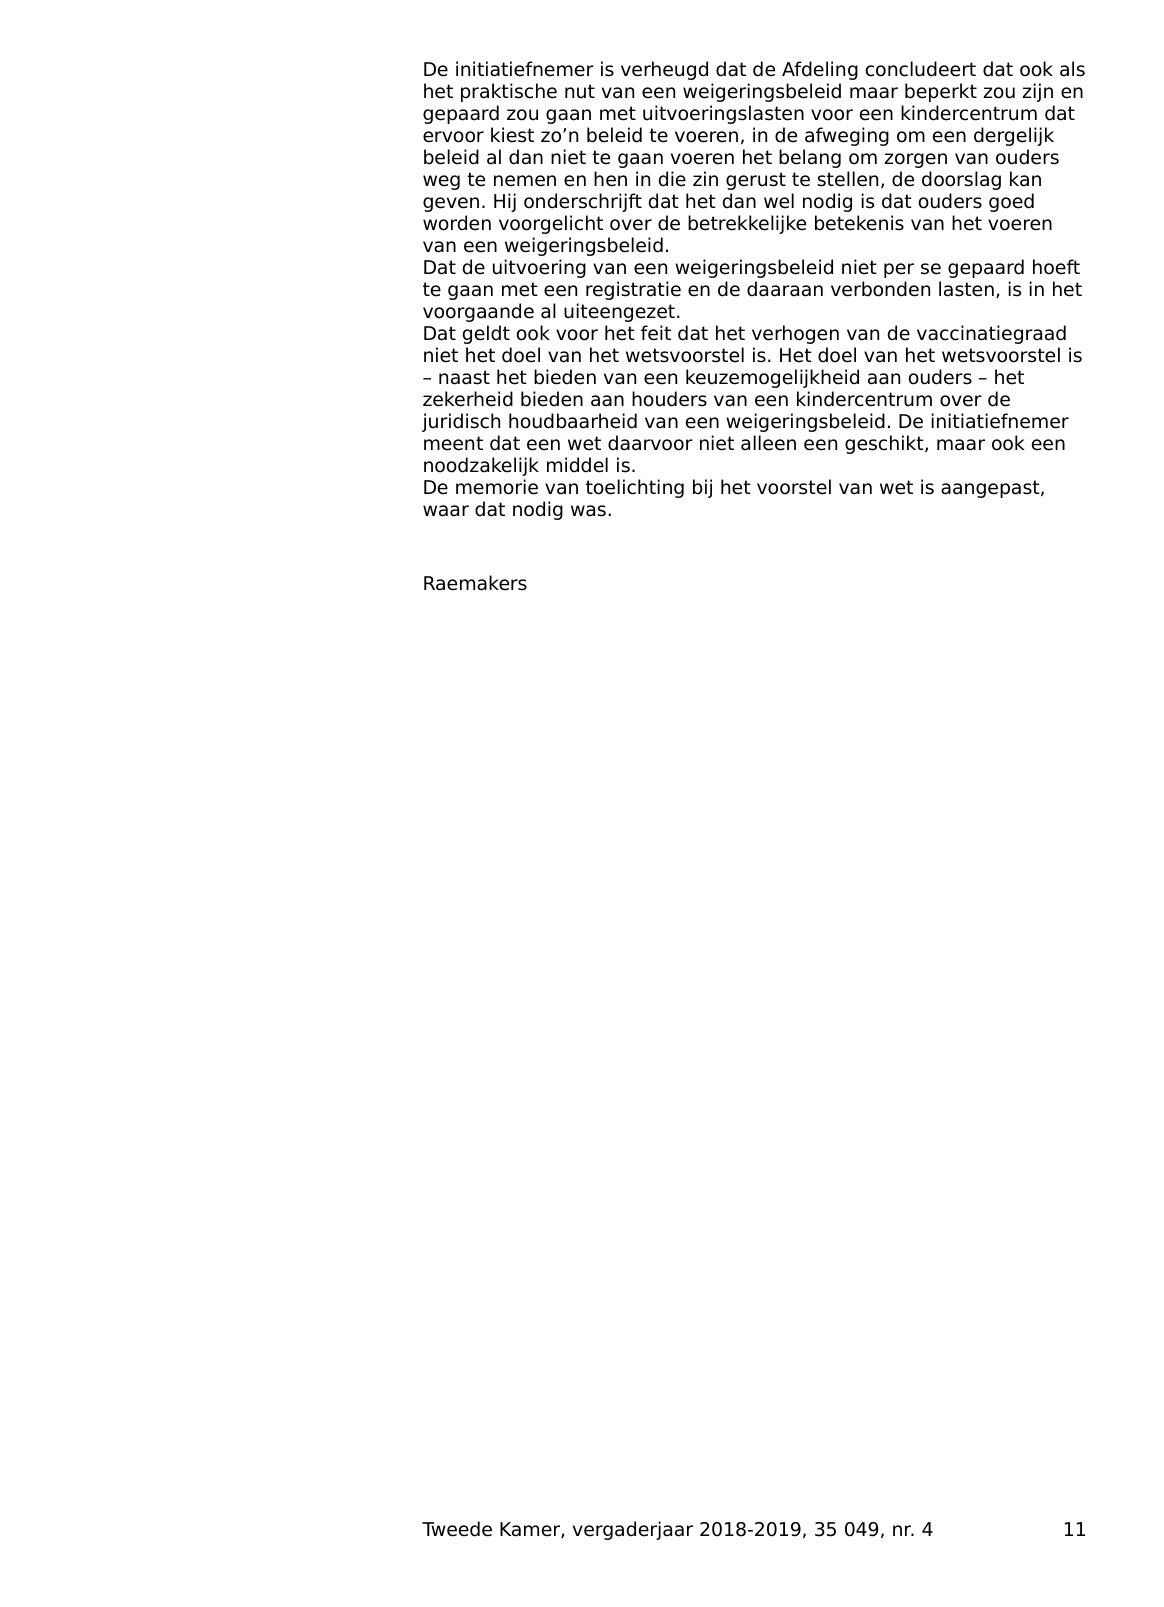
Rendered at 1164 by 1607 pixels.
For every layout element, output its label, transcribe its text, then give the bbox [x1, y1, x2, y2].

text De initiatiefnemer is verheugd dat de Afdeling concludeert dat ook als het praktische nut van een weigeringsbeleid maar beperkt zou zijn en gepaard zou gaan met uitvoeringslasten voor een kindercentrum dat ervoor kiest zo’n beleid te voeren, in de afweging om een dergelijk beleid al dan niet te gaan voeren het belang om zorgen van ouders weg te nemen en hen in die zin gerust te stellen, de doorslag kan geven. Hij onderschrijft dat het dan wel nodig is dat ouders goed worden voorgelicht over de betrekkelijke betekenis van het voeren van een weigeringsbeleid. [422, 59, 1087, 257]
text Dat de uitvoering van een weigeringsbeleid niet per se gepaard hoeft te gaan met een registratie en de daaraan verbonden lasten, is in het voorgaande al uiteengezet. [422, 257, 1087, 323]
text Dat geldt ook voor het feit dat het verhogen van de vaccinatiegraad niet het doel van het wetsvoorstel is. Het doel van het wetsvoorstel is – naast het bieden van een keuzemogelijkheid aan ouders – het zekerheid bieden aan houders van een kindercentrum over de juridisch houdbaarheid van een weigeringsbeleid. De initiatiefnemer meent dat een wet daarvoor niet alleen een geschikt, maar ook een noodzakelijk middel is. [422, 323, 1087, 477]
text De memorie van toelichting bij het voorstel van wet is aangepast, waar dat nodig was. [422, 477, 1087, 521]
text Raemakers [422, 551, 1087, 594]
